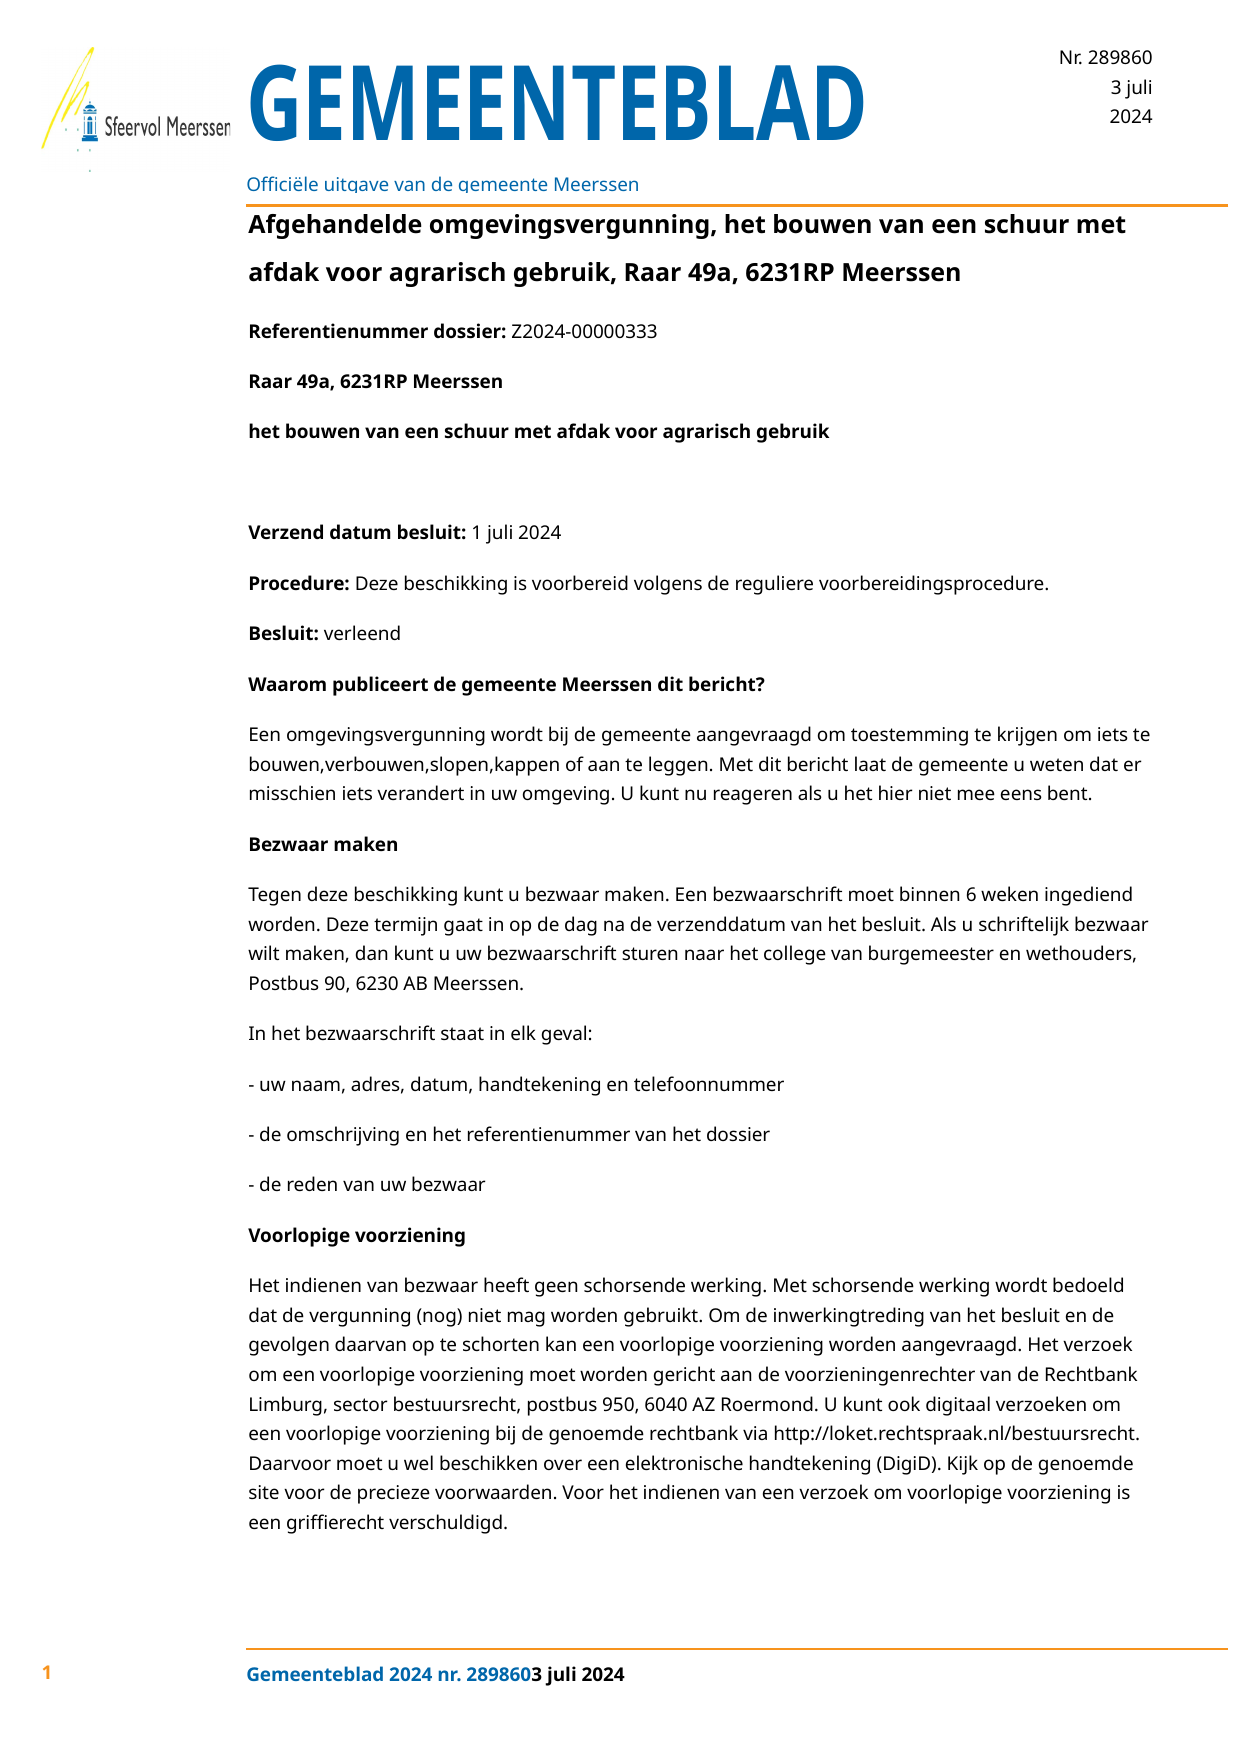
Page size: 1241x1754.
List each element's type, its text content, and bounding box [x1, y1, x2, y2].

text Verzend datum besluit: 1 juli 2024 [248, 519, 1152, 545]
text Besluit: verleend [248, 620, 1152, 646]
text het bouwen van een schuur met afdak voor agrarisch gebruik [248, 419, 1152, 444]
text Waarom publiceert de gemeente Meerssen dit bericht? [248, 671, 1152, 697]
text Raar 49a, 6231RP Meerssen [248, 368, 1152, 394]
text Afgehandelde omgevingsvergunning, het bouwen van een schuur met afdak voor agrarisch gebruik, Raar 49a, 6231RP Meerssen [248, 207, 1152, 288]
text Procedure: Deze beschikking is voorbereid volgens de reguliere voorbereidingsprocedure. [248, 570, 1152, 596]
text - uw naam, adres, datum, handtekening en telefoonnummer [248, 1071, 1152, 1097]
text Referentienummer dossier: Z2024-00000333 [248, 318, 1152, 344]
picture [41, 47, 231, 172]
text - de reden van uw bezwaar [248, 1172, 1152, 1197]
text Het indienen van bezwaar heeft geen schorsende werking. Met schorsende werking wordt bedoeld dat de vergunning (nog) niet mag worden gebruikt. Om de inwerkingtreding van het besluit en de gevolgen daarvan op te schorten kan een voorlopige voorziening worden aangevraagd. Het verzoek om een voorlopige voorziening moet worden gericht aan de voorzieningenrechter van de Rechtbank Limburg, sector bestuursrecht, postbus 950, 6040 AZ Roermond. U kunt ook digitaal verzoeken om een voorlopige voorziening bij de genoemde rechtbank via http://loket.rechtspraak.nl/bestuursrecht. Daarvoor moet u wel beschikken over een elektronische handtekening (DigiD). Kijk op de genoemde site voor de precieze voorwaarden. Voor het indienen van een verzoek om voorlopige voorziening is een griffierecht verschuldigd. [248, 1272, 1152, 1535]
text In het bezwaarschrift staat in elk geval: [248, 1020, 1152, 1046]
text Tegen deze beschikking kunt u bezwaar maken. Een bezwaarschrift moet binnen 6 weken ingediend worden. Deze termijn gaat in op de dag na de verzenddatum van het besluit. Als u schriftelijk bezwaar wilt maken, dan kunt u uw bezwaarschrift sturen naar het college van burgemeester en wethouders, Postbus 90, 6230 AB Meerssen. [248, 881, 1152, 996]
text Voorlopige voorziening [248, 1222, 1152, 1248]
text - de omschrijving en het referentienummer van het dossier [248, 1121, 1152, 1147]
text Een omgevingsvergunning wordt bij de gemeente aangevraagd om toestemming te krijgen om iets te bouwen,verbouwen,slopen,kappen of aan te leggen. Met dit bericht laat de gemeente u weten dat er misschien iets verandert in uw omgeving. U kunt nu reageren als u het hier niet mee eens bent. [248, 721, 1152, 806]
text Bezwaar maken [248, 831, 1152, 857]
